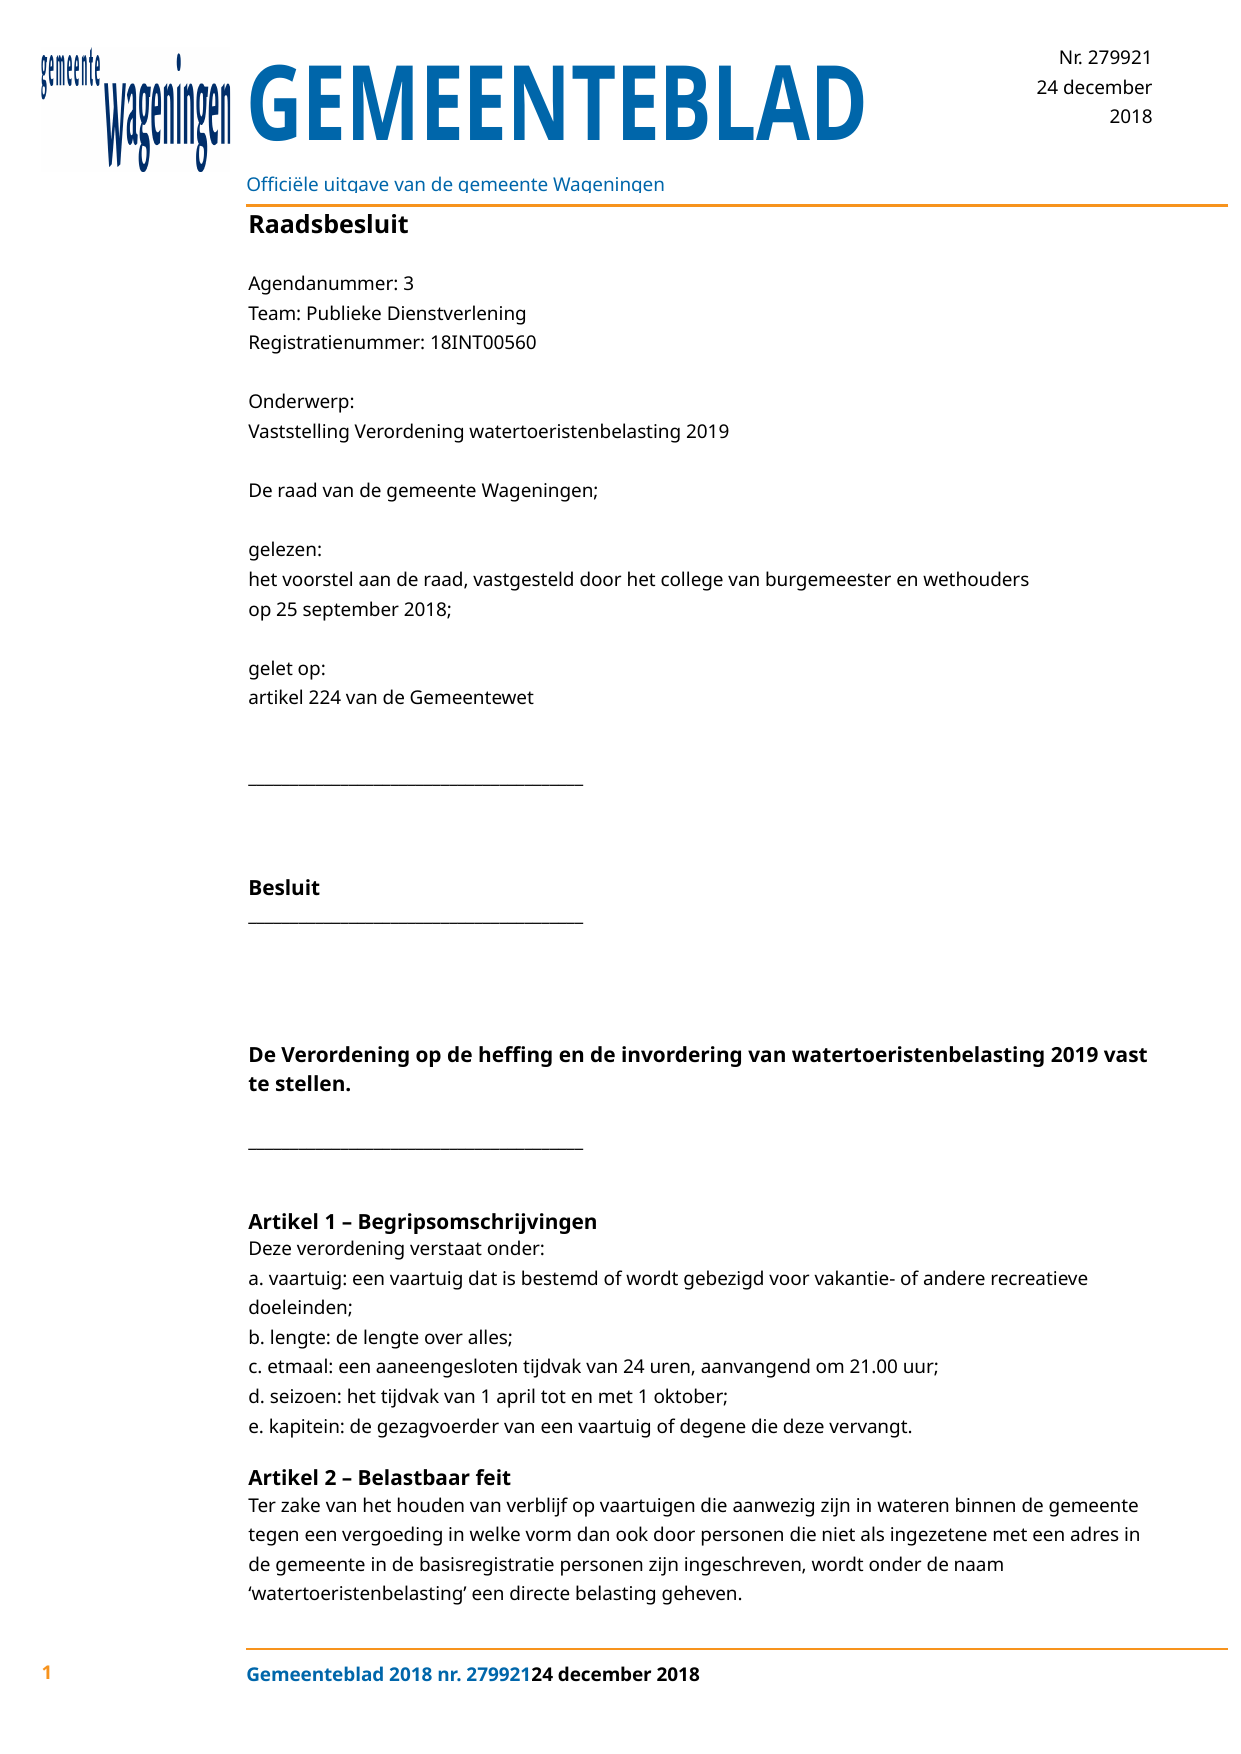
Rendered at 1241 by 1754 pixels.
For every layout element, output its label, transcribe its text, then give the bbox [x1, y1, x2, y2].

text Besluit [248, 873, 1152, 901]
text Ter zake van het houden van verblijf op vaartuigen die aanwezig zijn in wateren binnen de gemeente tegen een vergoeding in welke vorm dan ook door personen die niet als ingezetene met een adres in de gemeente in de basisregistratie personen zijn ingeschreven, wordt onder de naam ‘watertoeristenbelasting’ een directe belasting geheven. [248, 1492, 1152, 1606]
text artikel 224 van de Gemeentewet [248, 684, 1152, 710]
picture [41, 47, 231, 172]
text Deze verordening verstaat onder: [248, 1235, 1152, 1261]
text De Verordening op de heffing en de invordering van watertoeristenbelasting 2019 vast te stellen. [248, 1041, 1152, 1097]
text gelezen: [248, 537, 1152, 562]
text ________________________________________ [248, 901, 1152, 927]
text e. kapitein: de gezagvoerder van een vaartuig of degene die deze vervangt. [248, 1413, 1152, 1439]
text Registratienummer: 18INT00560 [248, 329, 1152, 355]
text op 25 september 2018; [248, 596, 1152, 621]
text Raadsbesluit [248, 207, 1152, 241]
text Onderwerp: [248, 389, 1152, 414]
text Vaststelling Verordening watertoeristenbelasting 2019 [248, 418, 1152, 444]
text c. etmaal: een aaneengesloten tijdvak van 24 uren, aanvangend om 21.00 uur; [248, 1354, 1152, 1379]
text d. seizoen: het tijdvak van 1 april tot en met 1 oktober; [248, 1383, 1152, 1409]
text ________________________________________ [248, 763, 1152, 789]
text het voorstel aan de raad, vastgesteld door het college van burgemeester en wethouders [248, 566, 1152, 592]
text De raad van de gemeente Wageningen; [248, 477, 1152, 503]
text b. lengte: de lengte over alles; [248, 1324, 1152, 1350]
text ________________________________________ [248, 1127, 1152, 1153]
text gelet op: [248, 655, 1152, 681]
text Agendanummer: 3 [248, 270, 1152, 296]
text Artikel 2 – Belastbaar feit [248, 1463, 1152, 1492]
text Team: Publieke Dienstverlening [248, 300, 1152, 326]
text Artikel 1 – Begripsomschrijvingen [248, 1207, 1152, 1235]
text a. vaartuig: een vaartuig dat is bestemd of wordt gebezigd voor vakantie- of andere recreatieve doeleinden; [248, 1265, 1152, 1320]
